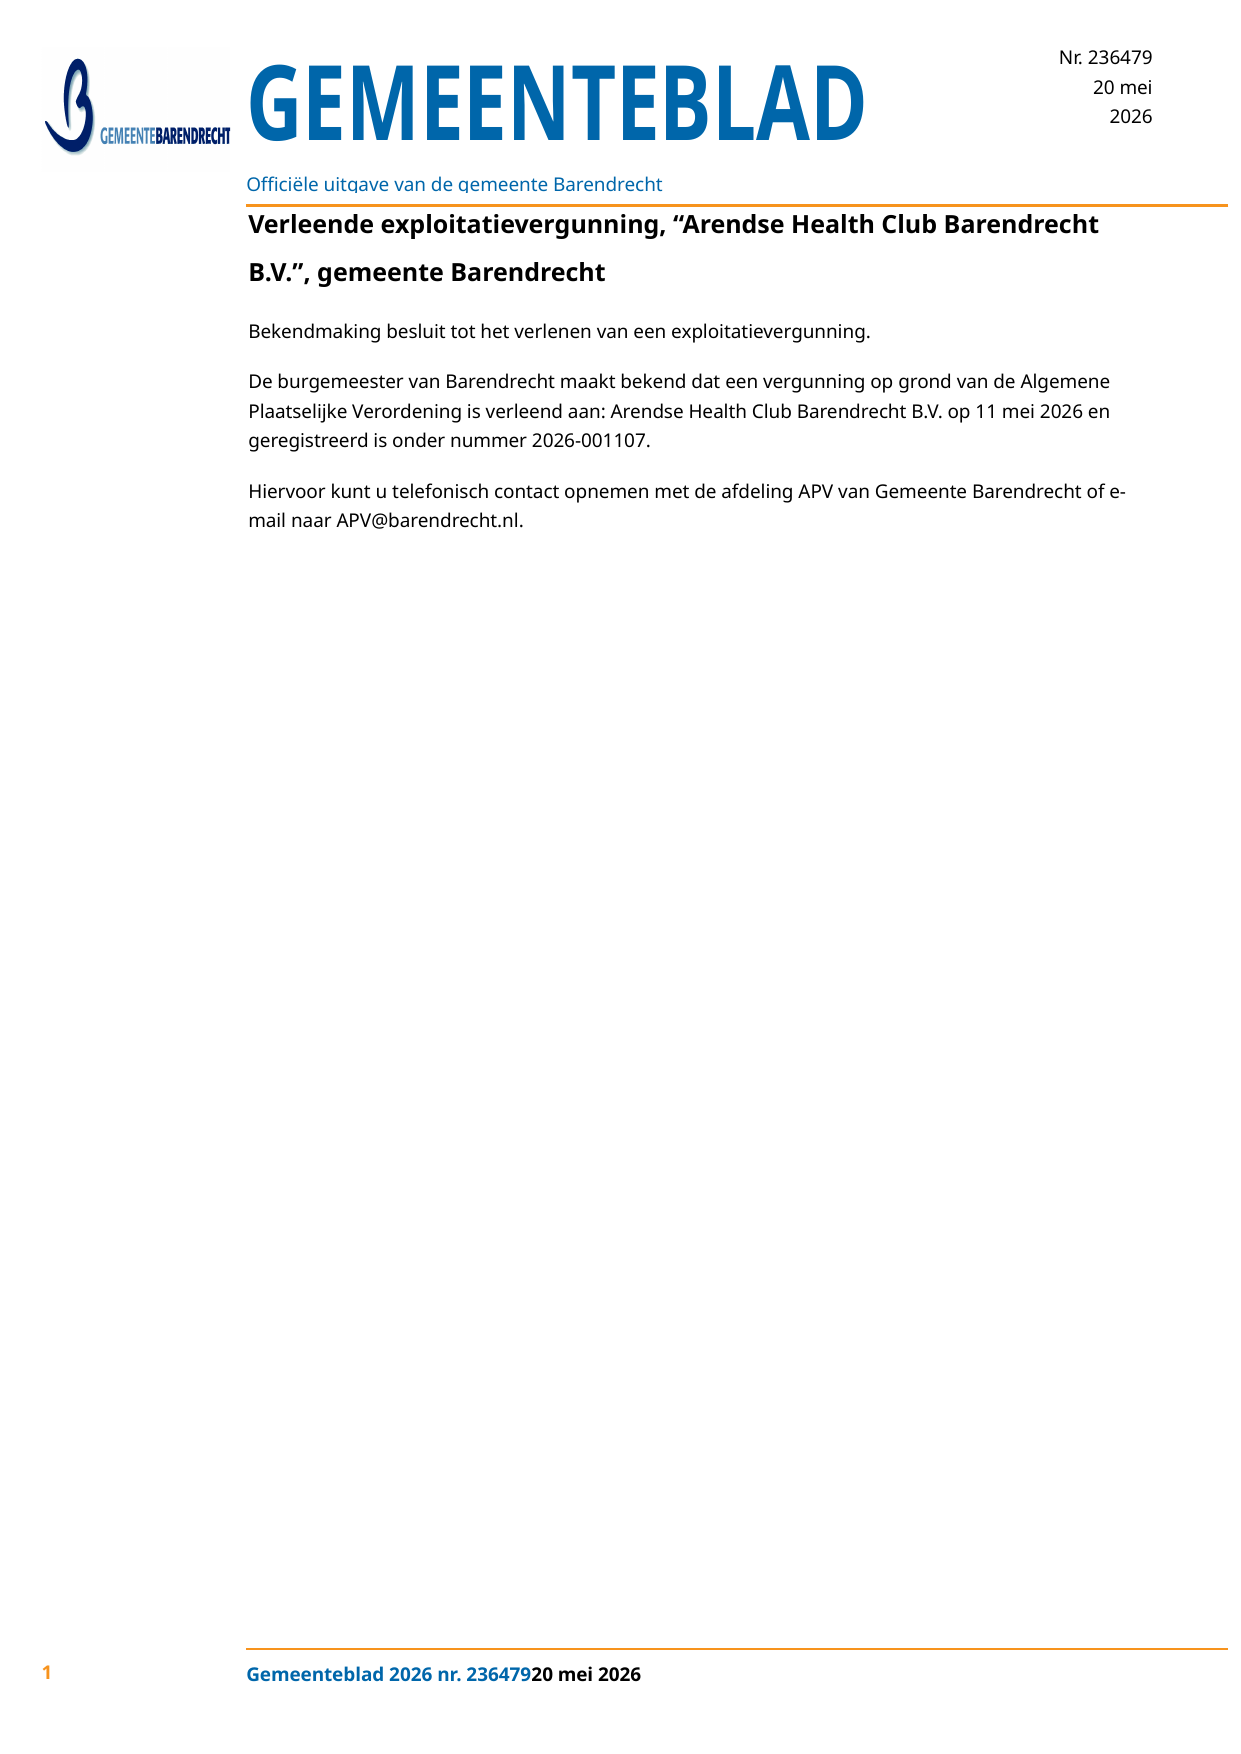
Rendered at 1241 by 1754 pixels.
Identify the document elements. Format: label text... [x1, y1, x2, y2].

text Hiervoor kunt u telefonisch contact opnemen met de afdeling APV van Gemeente Barendrecht of e-mail naar APV@barendrecht.nl. [248, 478, 1152, 533]
text De burgemeester van Barendrecht maakt bekend dat een vergunning op grond van de Algemene Plaatselijke Verordening is verleend aan: Arendse Health Club Barendrecht B.V. op 11 mei 2026 en geregistreerd is onder nummer 2026-001107. [248, 368, 1152, 453]
picture [41, 47, 231, 172]
text Bekendmaking besluit tot het verlenen van een exploitatievergunning. [248, 318, 1152, 344]
text Verleende exploitatievergunning, “Arendse Health Club Barendrecht B.V.”, gemeente Barendrecht [248, 207, 1152, 288]
